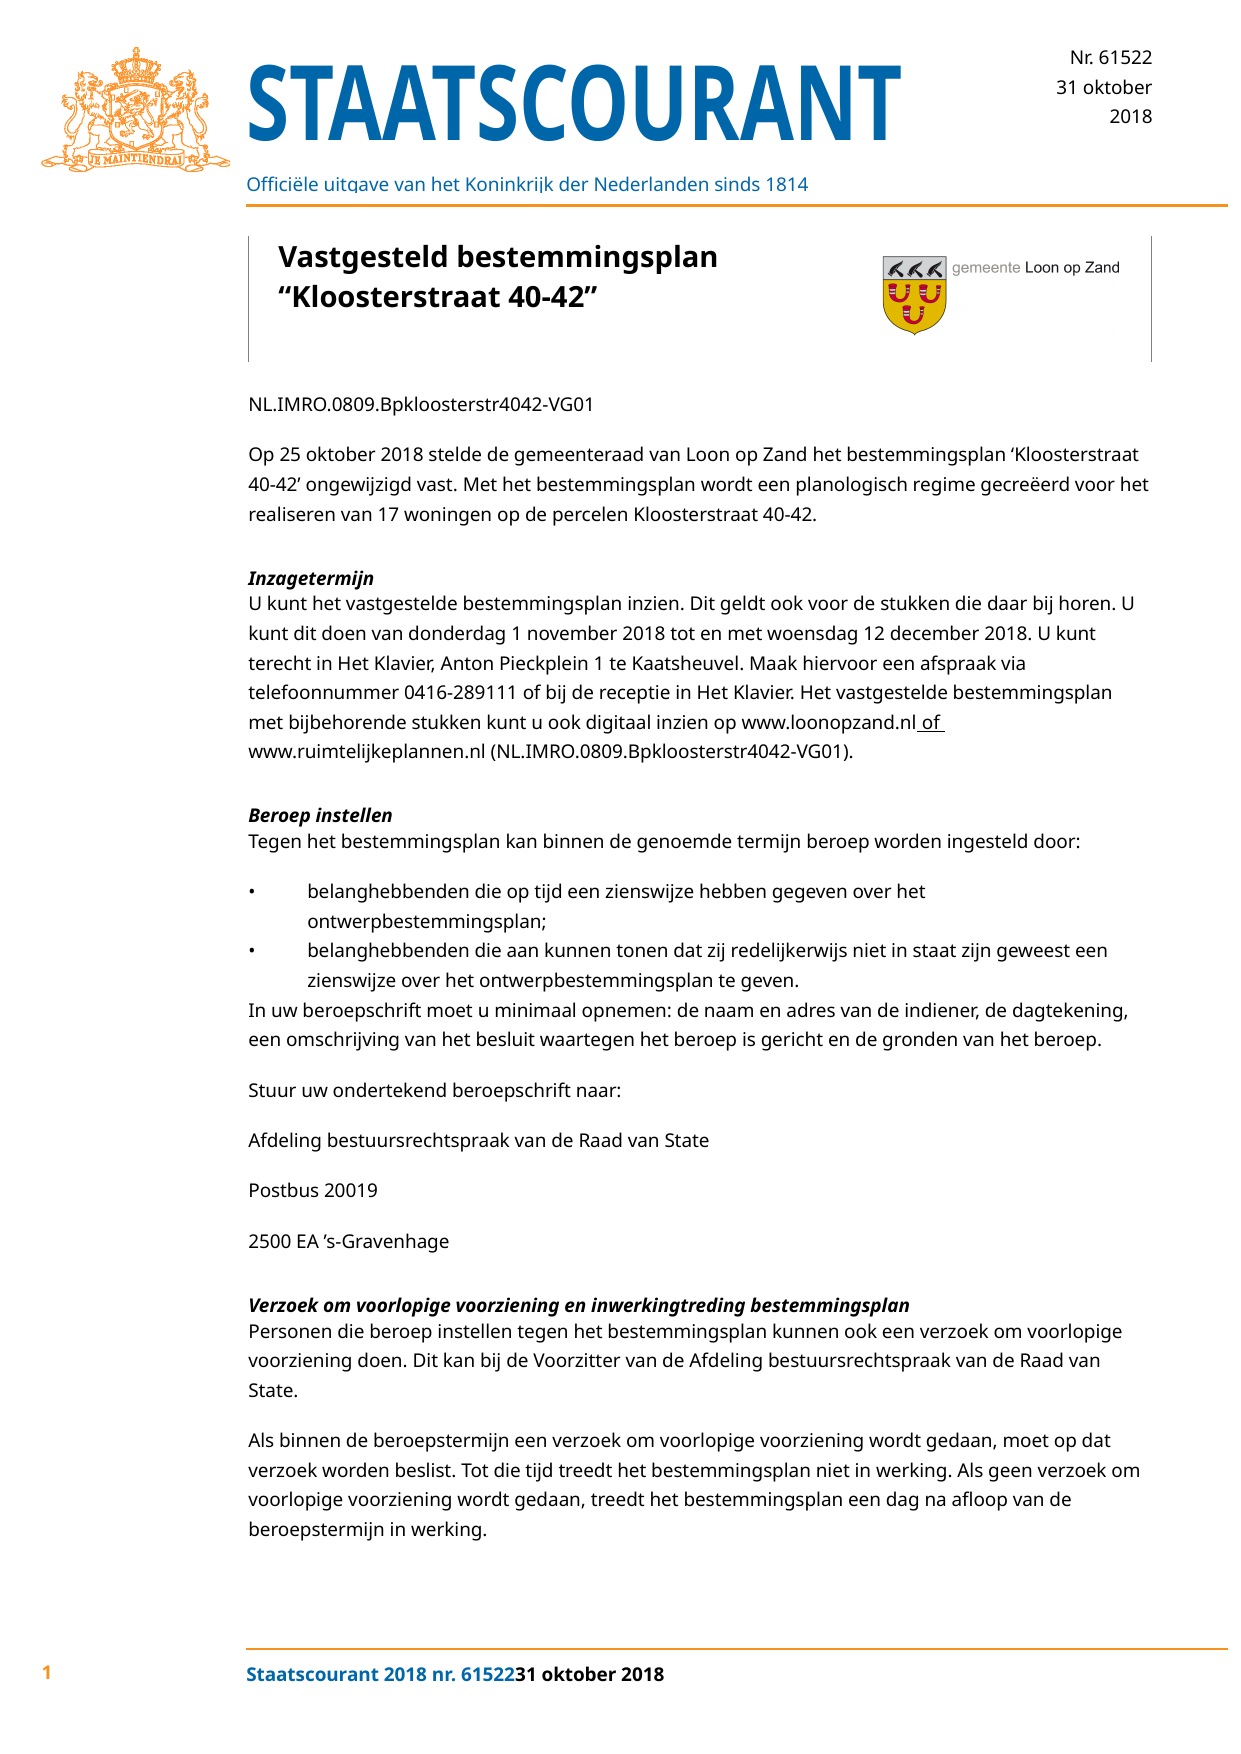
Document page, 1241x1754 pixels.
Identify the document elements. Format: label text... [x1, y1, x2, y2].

text Postbus 20019 [248, 1178, 1152, 1203]
table_header Vastgesteld bestemmingsplan “Kloosterstraat 40-42” [249, 236, 850, 362]
text Stuur uw ondertekend beroepschrift naar: [248, 1077, 1152, 1103]
text U kunt het vastgestelde bestemmingsplan inzien. Dit geldt ook voor de stukken die daar bij horen. U kunt dit doen van donderdag 1 november 2018 tot en met woensdag 12 december 2018. U kunt terecht in Het Klavier, Anton Pieckplein 1 te Kaatsheuvel. Maak hiervoor een afspraak via telefoonnummer 0416-289111 of bij de receptie in Het Klavier. Het vastgestelde bestemmingsplan met bijbehorende stukken kunt u ook digitaal inzien op www.loonopzand.nl of www.ruimtelijkeplannen.nl (NL.IMRO.0809.Bpkloosterstr4042-VG01). [248, 591, 1152, 764]
picture [41, 47, 231, 172]
text NL.IMRO.0809.Bpkloosterstr4042-VG01 [248, 391, 1152, 417]
text Tegen het bestemmingsplan kan binnen de genoemde termijn beroep worden ingesteld door: [248, 828, 1152, 854]
text Verzoek om voorlopige voorziening en inwerkingtreding bestemmingsplan [248, 1292, 1152, 1318]
text Inzagetermijn [248, 565, 1152, 591]
text 2500 EA ’s-Gravenhage [248, 1228, 1152, 1254]
table_header [850, 236, 1151, 362]
text Personen die beroep instellen tegen het bestemmingsplan kunnen ook een verzoek om voorlopige voorziening doen. Dit kan bij de Voorzitter van de Afdeling bestuursrechtspraak van de Raad van State. [248, 1318, 1152, 1403]
text Beroep instellen [248, 802, 1152, 828]
picture [882, 236, 1119, 336]
text Op 25 oktober 2018 stelde de gemeenteraad van Loon op Zand het bestemmingsplan ‘Kloosterstraat 40-42’ ongewijzigd vast. Met het bestemmingsplan wordt een planologisch regime gecreëerd voor het realiseren van 17 woningen op de percelen Kloosterstraat 40-42. [248, 442, 1152, 527]
list belanghebbenden die op tijd een zienswijze hebben gegeven over het ontwerpbestemmingsplan; [248, 878, 1152, 934]
text Als binnen de beroepstermijn een verzoek om voorlopige voorziening wordt gedaan, moet op dat verzoek worden beslist. Tot die tijd treedt het bestemmingsplan niet in werking. Als geen verzoek om voorlopige voorziening wordt gedaan, treedt het bestemmingsplan een dag na afloop van de beroepstermijn in werking. [248, 1427, 1152, 1542]
text In uw beroepschrift moet u minimaal opnemen: de naam en adres van de indiener, de dagtekening, een omschrijving van het besluit waartegen het beroep is gericht en de gronden van het beroep. [248, 997, 1152, 1052]
text Afdeling bestuursrechtspraak van de Raad van State [248, 1127, 1152, 1153]
list belanghebbenden die aan kunnen tonen dat zij redelijkerwijs niet in staat zijn geweest een zienswijze over het ontwerpbestemmingsplan te geven. [248, 938, 1152, 993]
